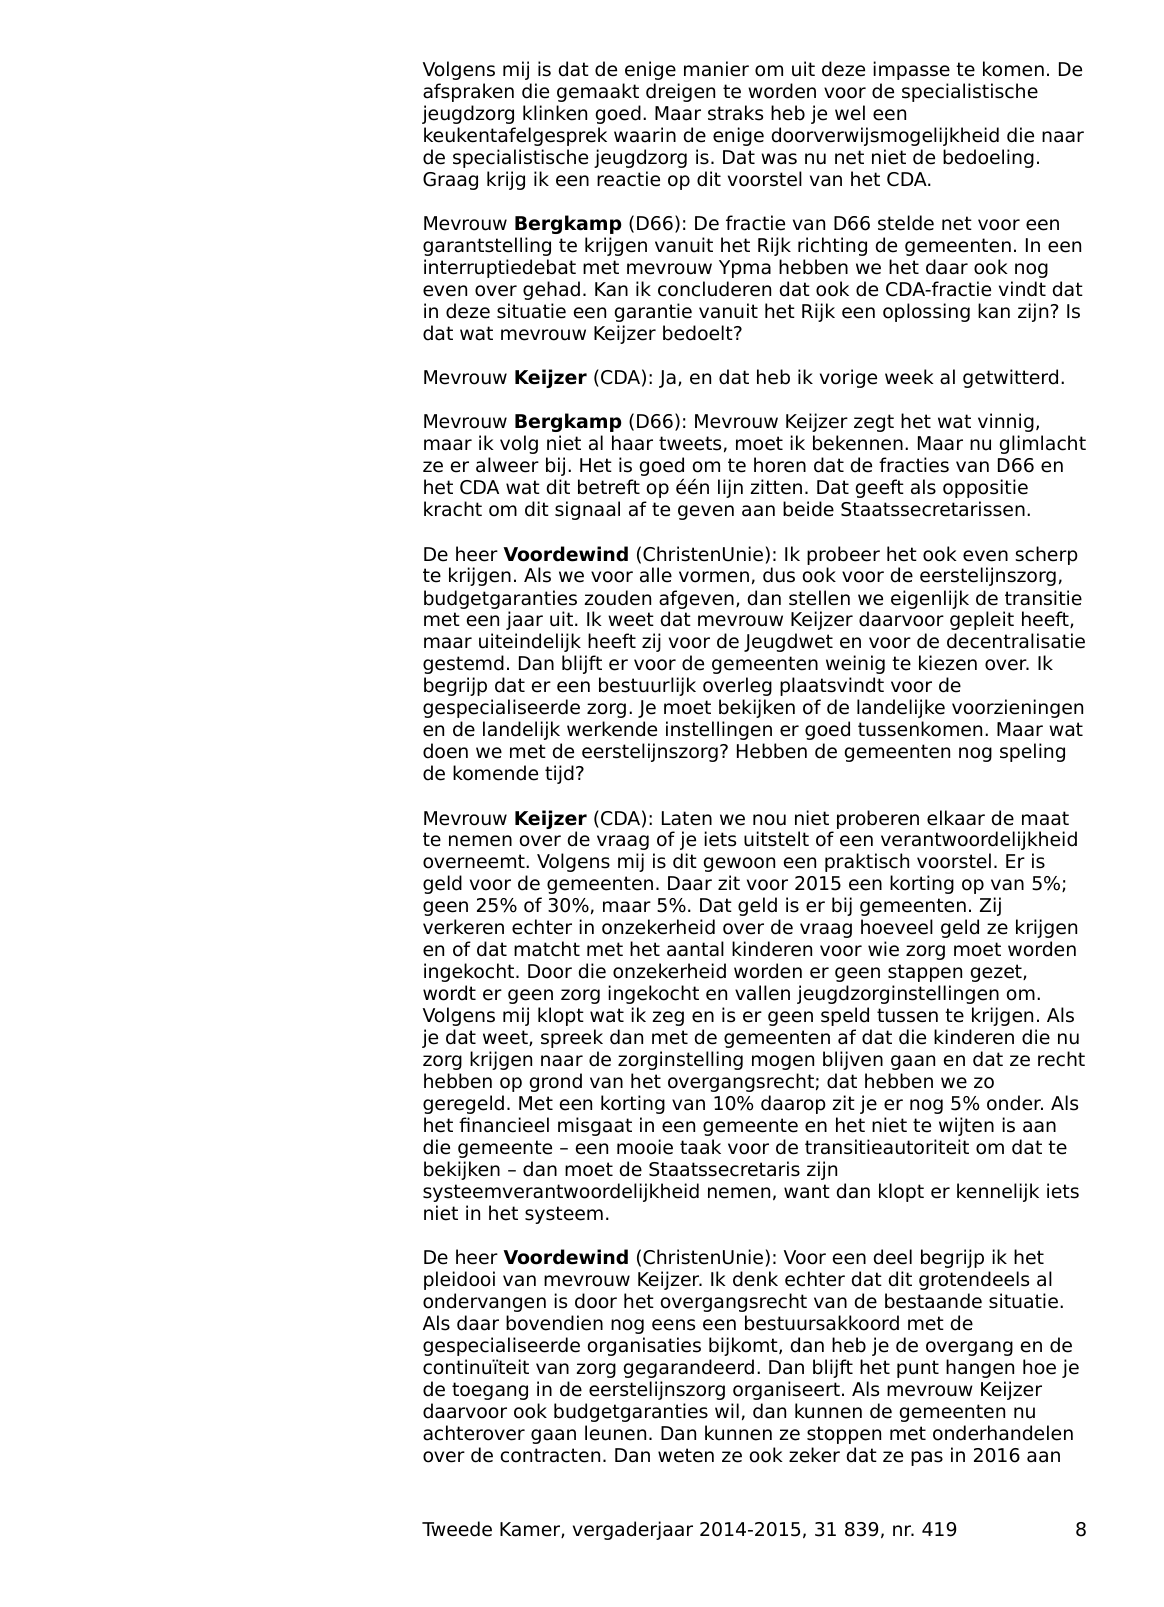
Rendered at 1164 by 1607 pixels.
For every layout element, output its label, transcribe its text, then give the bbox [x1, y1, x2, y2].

text Mevrouw Bergkamp (D66): De fractie van D66 stelde net voor een garantstelling te krijgen vanuit het Rijk richting de gemeenten. In een interruptiedebat met mevrouw Ypma hebben we het daar ook nog even over gehad. Kan ik concluderen dat ook de CDA-fractie vindt dat in deze situatie een garantie vanuit het Rijk een oplossing kan zijn? Is dat wat mevrouw Keijzer bedoelt? [422, 213, 1087, 345]
text Mevrouw Keijzer (CDA): Laten we nou niet proberen elkaar de maat te nemen over de vraag of je iets uitstelt of een verantwoordelijkheid overneemt. Volgens mij is dit gewoon een praktisch voorstel. Er is geld voor de gemeenten. Daar zit voor 2015 een korting op van 5%; geen 25% of 30%, maar 5%. Dat geld is er bij gemeenten. Zij verkeren echter in onzekerheid over de vraag hoeveel geld ze krijgen en of dat matcht met het aantal kinderen voor wie zorg moet worden ingekocht. Door die onzekerheid worden er geen stappen gezet, wordt er geen zorg ingekocht en vallen jeugdzorginstellingen om. Volgens mij klopt wat ik zeg en is er geen speld tussen te krijgen. Als je dat weet, spreek dan met de gemeenten af dat die kinderen die nu zorg krijgen naar de zorginstelling mogen blijven gaan en dat ze recht hebben op grond van het overgangsrecht; dat hebben we zo geregeld. Met een korting van 10% daarop zit je er nog 5% onder. Als het financieel misgaat in een gemeente en het niet te wijten is aan die gemeente – een mooie taak voor de transitieautoriteit om dat te bekijken – dan moet de Staatssecretaris zijn systeemverantwoordelijkheid nemen, want dan klopt er kennelijk iets niet in het systeem. [422, 807, 1087, 1225]
text Mevrouw Keijzer (CDA): Ja, en dat heb ik vorige week al getwitterd. [422, 367, 1087, 389]
text Volgens mij is dat de enige manier om uit deze impasse te komen. De afspraken die gemaakt dreigen te worden voor de specialistische jeugdzorg klinken goed. Maar straks heb je wel een keukentafelgesprek waarin de enige doorverwijsmogelijkheid die naar de specialistische jeugdzorg is. Dat was nu net niet de bedoeling. Graag krijg ik een reactie op dit voorstel van het CDA. [422, 59, 1087, 191]
text De heer Voordewind (ChristenUnie): Voor een deel begrijp ik het pleidooi van mevrouw Keijzer. Ik denk echter dat dit grotendeels al ondervangen is door het overgangsrecht van de bestaande situatie. Als daar bovendien nog eens een bestuursakkoord met de gespecialiseerde organisaties bijkomt, dan heb je de overgang en de continuïteit van zorg gegarandeerd. Dan blijft het punt hangen hoe je de toegang in de eerstelijnszorg organiseert. Als mevrouw Keijzer daarvoor ook budgetgaranties wil, dan kunnen de gemeenten nu achterover gaan leunen. Dan kunnen ze stoppen met onderhandelen over de contracten. Dan weten ze ook zeker dat ze pas in 2016 aan [422, 1247, 1087, 1467]
text Mevrouw Bergkamp (D66): Mevrouw Keijzer zegt het wat vinnig, maar ik volg niet al haar tweets, moet ik bekennen. Maar nu glimlacht ze er alweer bij. Het is goed om te horen dat de fracties van D66 en het CDA wat dit betreft op één lijn zitten. Dat geeft als oppositie kracht om dit signaal af te geven aan beide Staatssecretarissen. [422, 411, 1087, 521]
text De heer Voordewind (ChristenUnie): Ik probeer het ook even scherp te krijgen. Als we voor alle vormen, dus ook voor de eerstelijnszorg, budgetgaranties zouden afgeven, dan stellen we eigenlijk de transitie met een jaar uit. Ik weet dat mevrouw Keijzer daarvoor gepleit heeft, maar uiteindelijk heeft zij voor de Jeugdwet en voor de decentralisatie gestemd. Dan blijft er voor de gemeenten weinig te kiezen over. Ik begrijp dat er een bestuurlijk overleg plaatsvindt voor de gespecialiseerde zorg. Je moet bekijken of de landelijke voorzieningen en de landelijk werkende instellingen er goed tussenkomen. Maar wat doen we met de eerstelijnszorg? Hebben de gemeenten nog speling de komende tijd? [422, 543, 1087, 785]
